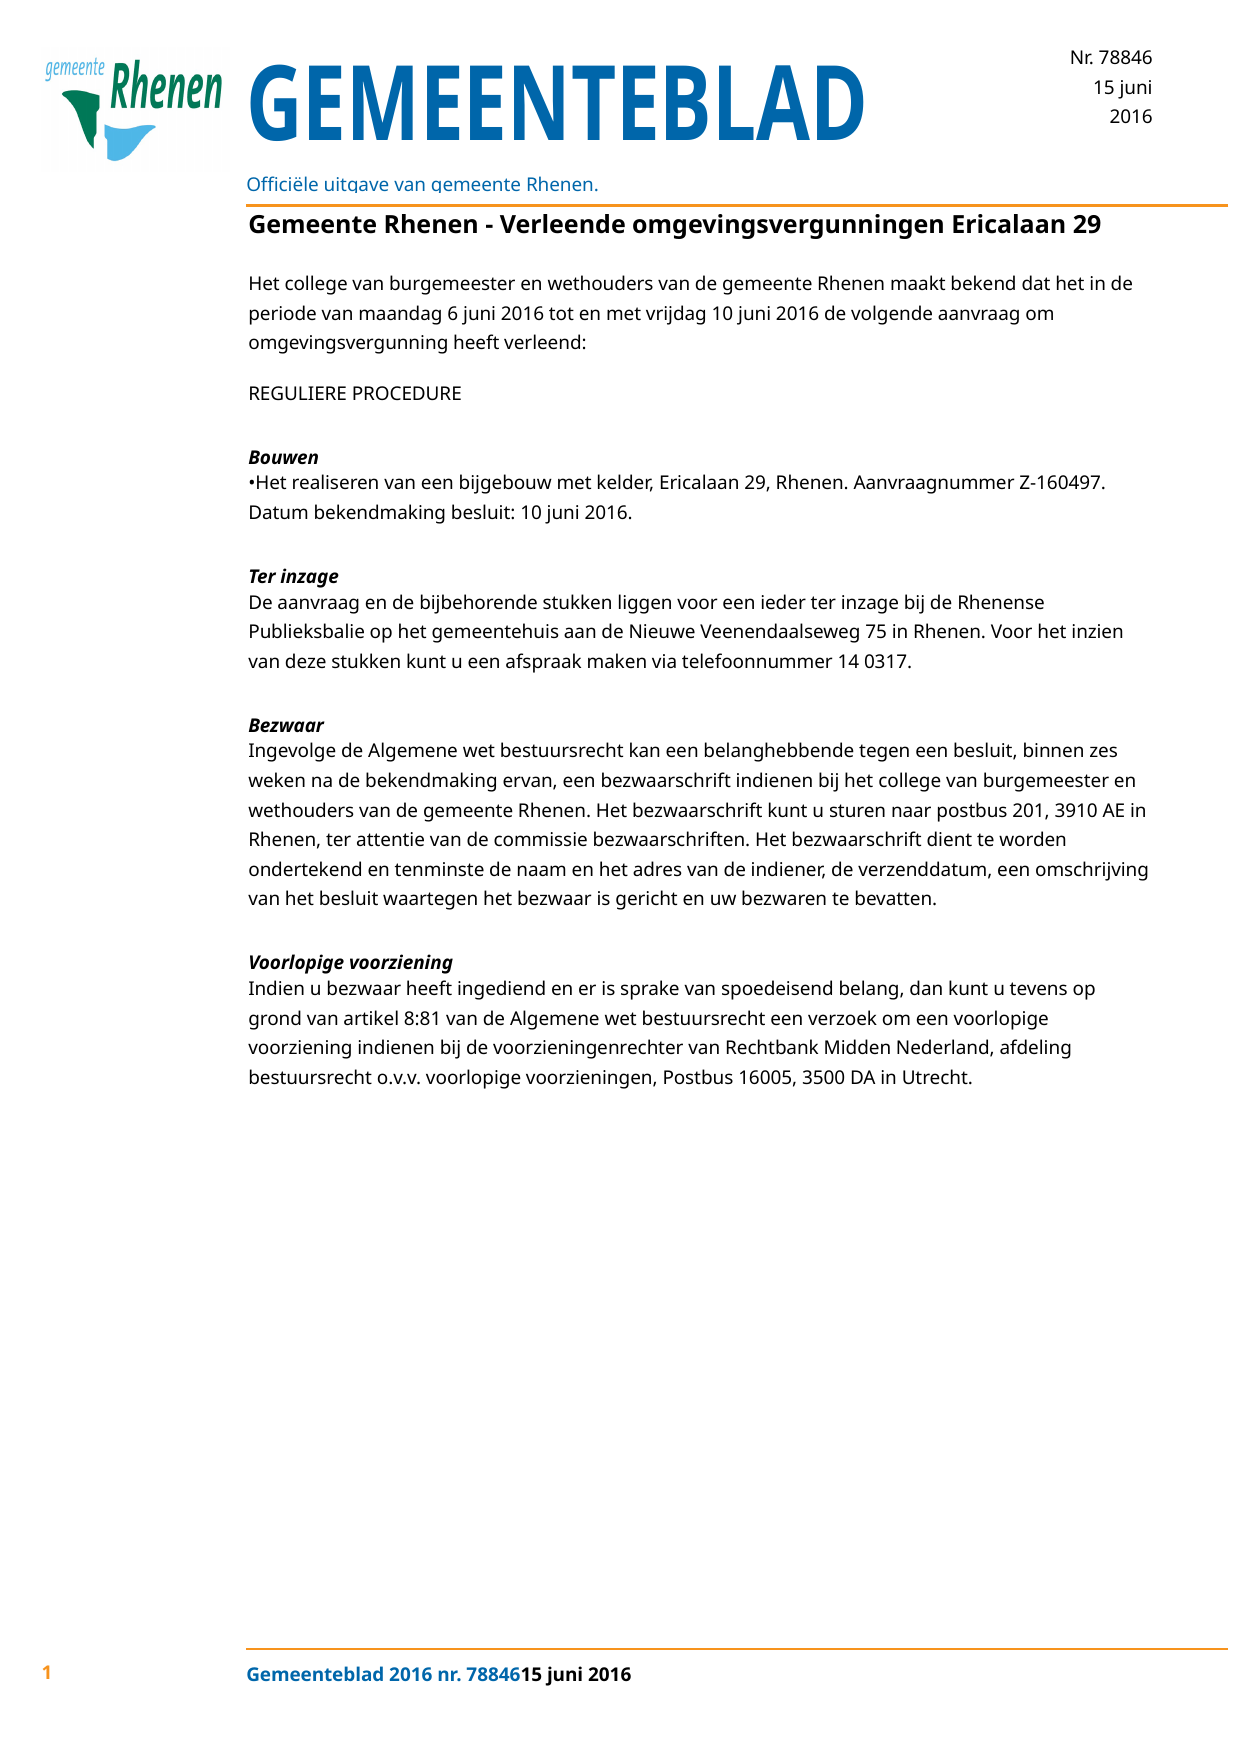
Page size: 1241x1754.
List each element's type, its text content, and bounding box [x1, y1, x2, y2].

text Indien u bezwaar heeft ingediend en er is sprake van spoedeisend belang, dan kunt u tevens op grond van artikel 8:81 van de Algemene wet bestuursrecht een verzoek om een voorlopige voorziening indienen bij de voorzieningenrechter van Rechtbank Midden Nederland, afdeling bestuursrecht o.v.v. voorlopige voorzieningen, Postbus 16005, 3500 DA in Utrecht. [248, 975, 1152, 1090]
text Ter inzage [248, 563, 1152, 589]
text Bezwaar [248, 712, 1152, 738]
text Voorlopige voorziening [248, 949, 1152, 975]
text •Het realiseren van een bijgebouw met kelder, Ericalaan 29, Rhenen. Aanvraagnummer Z-160497. Datum bekendmaking besluit: 10 juni 2016. [248, 469, 1152, 525]
text Gemeente Rhenen - Verleende omgevingsvergunningen Ericalaan 29 [248, 207, 1152, 241]
picture [41, 47, 231, 172]
text Bouwen [248, 444, 1152, 469]
text REGULIERE PROCEDURE [248, 380, 1152, 406]
text De aanvraag en de bijbehorende stukken liggen voor een ieder ter inzage bij de Rhenense Publieksbalie op het gemeentehuis aan de Nieuwe Veenendaalseweg 75 in Rhenen. Voor het inzien van deze stukken kunt u een afspraak maken via telefoonnummer 14 0317. [248, 589, 1152, 674]
text Ingevolge de Algemene wet bestuursrecht kan een belanghebbende tegen een besluit, binnen zes weken na de bekendmaking ervan, een bezwaarschrift indienen bij het college van burgemeester en wethouders van de gemeente Rhenen. Het bezwaarschrift kunt u sturen naar postbus 201, 3910 AE in Rhenen, ter attentie van de commissie bezwaarschriften. Het bezwaarschrift dient te worden ondertekend en tenminste de naam en het adres van de indiener, de verzenddatum, een omschrijving van het besluit waartegen het bezwaar is gericht en uw bezwaren te bevatten. [248, 738, 1152, 911]
text Het college van burgemeester en wethouders van de gemeente Rhenen maakt bekend dat het in de periode van maandag 6 juni 2016 tot en met vrijdag 10 juni 2016 de volgende aanvraag om omgevingsvergunning heeft verleend: [248, 270, 1152, 355]
